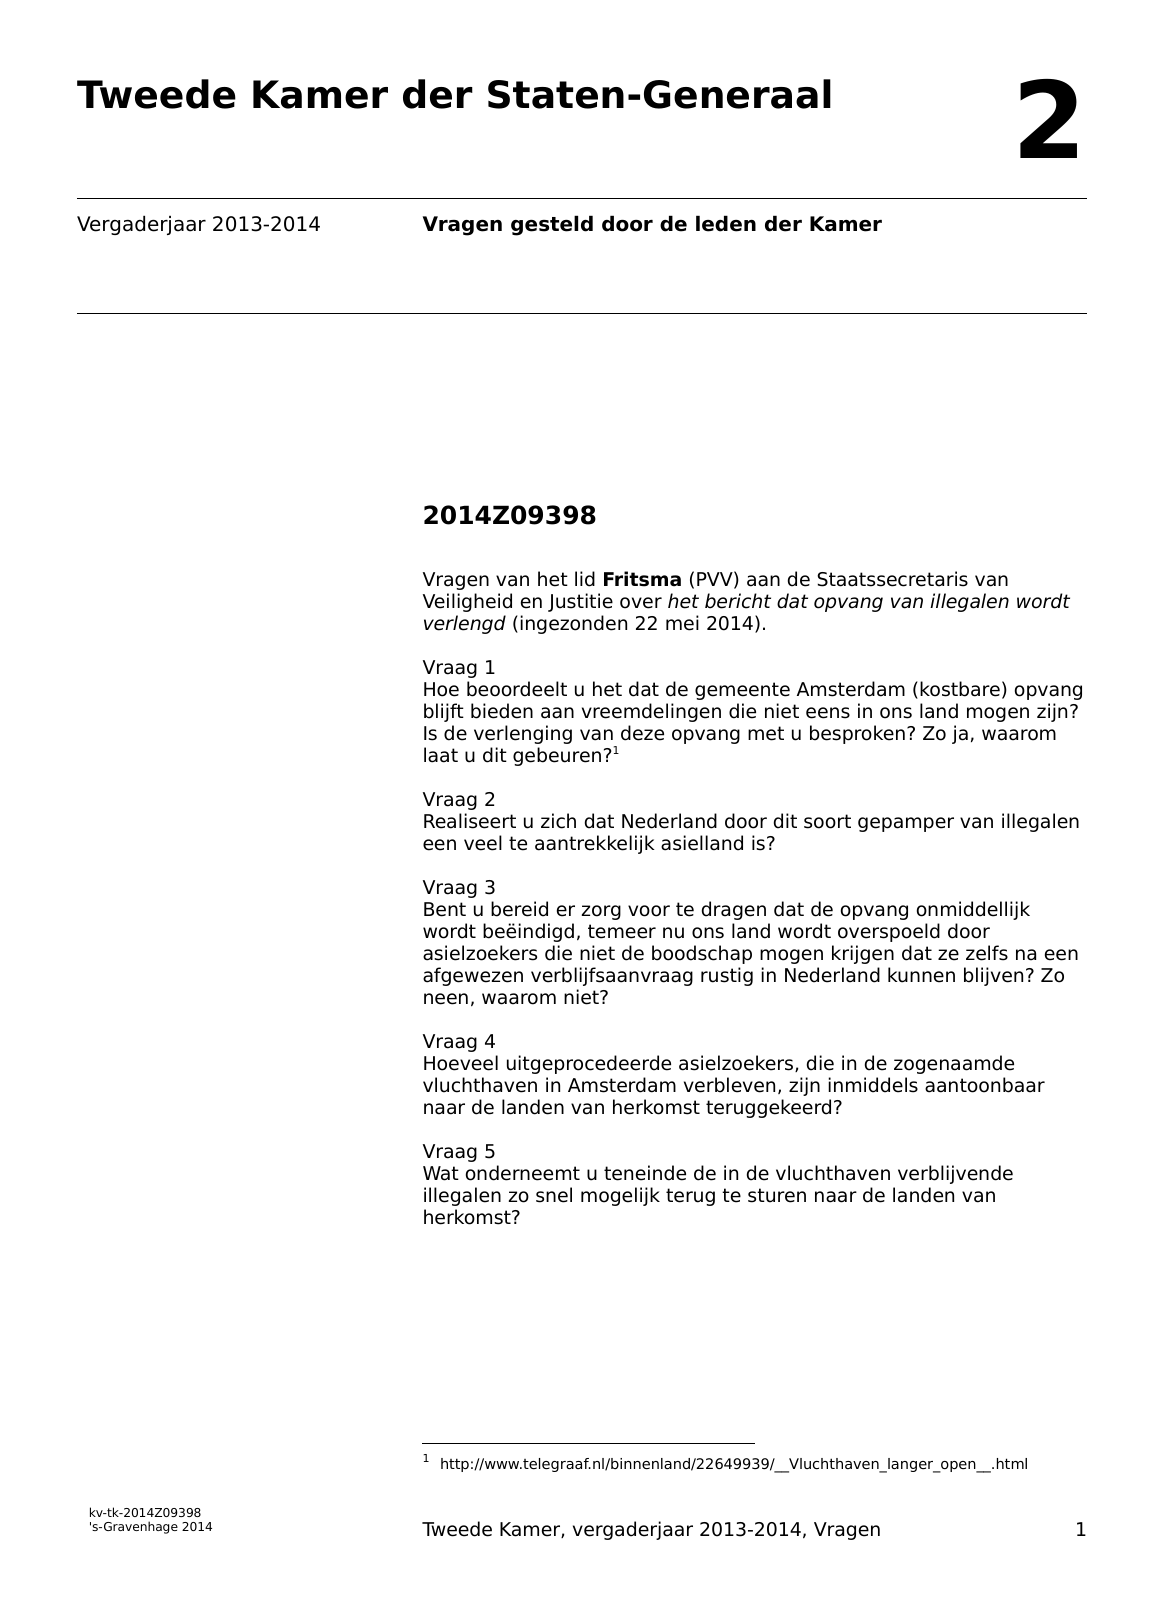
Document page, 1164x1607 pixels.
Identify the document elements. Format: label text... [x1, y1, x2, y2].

text Wat onderneemt u teneinde de in de vluchthaven verblijvende illegalen zo snel mogelijk terug te sturen naar de landen van herkomst? [422, 1163, 1087, 1229]
table_cell Vragen gesteld door de leden der Kamer [422, 199, 1087, 313]
table_header Tweede Kamer der Staten-Generaal [77, 59, 886, 198]
text 2014Z09398 [422, 501, 1087, 531]
text kv-tk-2014Z09398 [88, 1506, 323, 1520]
text 's-Gravenhage 2014 [88, 1520, 323, 1534]
text Vraag 2 [422, 789, 1087, 811]
text Vraag 3 [422, 877, 1087, 899]
text Hoe beoordeelt u het dat de gemeente Amsterdam (kostbare) opvang blijft bieden aan vreemdelingen die niet eens in ons land mogen zijn? Is de verlenging van deze opvang met u besproken? Zo ja, waarom laat u dit gebeuren? [422, 679, 1087, 767]
text Vragen van het lid Fritsma (PVV) aan de Staatssecretaris van Veiligheid en Justitie over het bericht dat opvang van illegalen wordt verlengd (ingezonden 22 mei 2014). [422, 569, 1087, 635]
text Vraag 4 [422, 1031, 1087, 1053]
table_header 2 [886, 59, 1087, 198]
text Realiseert u zich dat Nederland door dit soort gepamper van illegalen een veel te aantrekkelijk asielland is? [422, 811, 1087, 855]
text Bent u bereid er zorg voor te dragen dat de opvang onmiddellijk wordt beëindigd, temeer nu ons land wordt overspoeld door asielzoekers die niet de boodschap mogen krijgen dat ze zelfs na een afgewezen verblijfsaanvraag rustig in Nederland kunnen blijven? Zo neen, waarom niet? [422, 899, 1087, 1009]
text Hoeveel uitgeprocedeerde asielzoekers, die in de zogenaamde vluchthaven in Amsterdam verbleven, zijn inmiddels aantoonbaar naar de landen van herkomst teruggekeerd? [422, 1053, 1087, 1119]
text Vraag 1 [422, 657, 1087, 679]
text http://www.telegraaf.nl/binnenland/22649939/__Vluchthaven_langer_open__.html [422, 1452, 1087, 1474]
table_cell Vergaderjaar 2013-2014 [77, 199, 422, 313]
text Vraag 5 [422, 1141, 1087, 1163]
